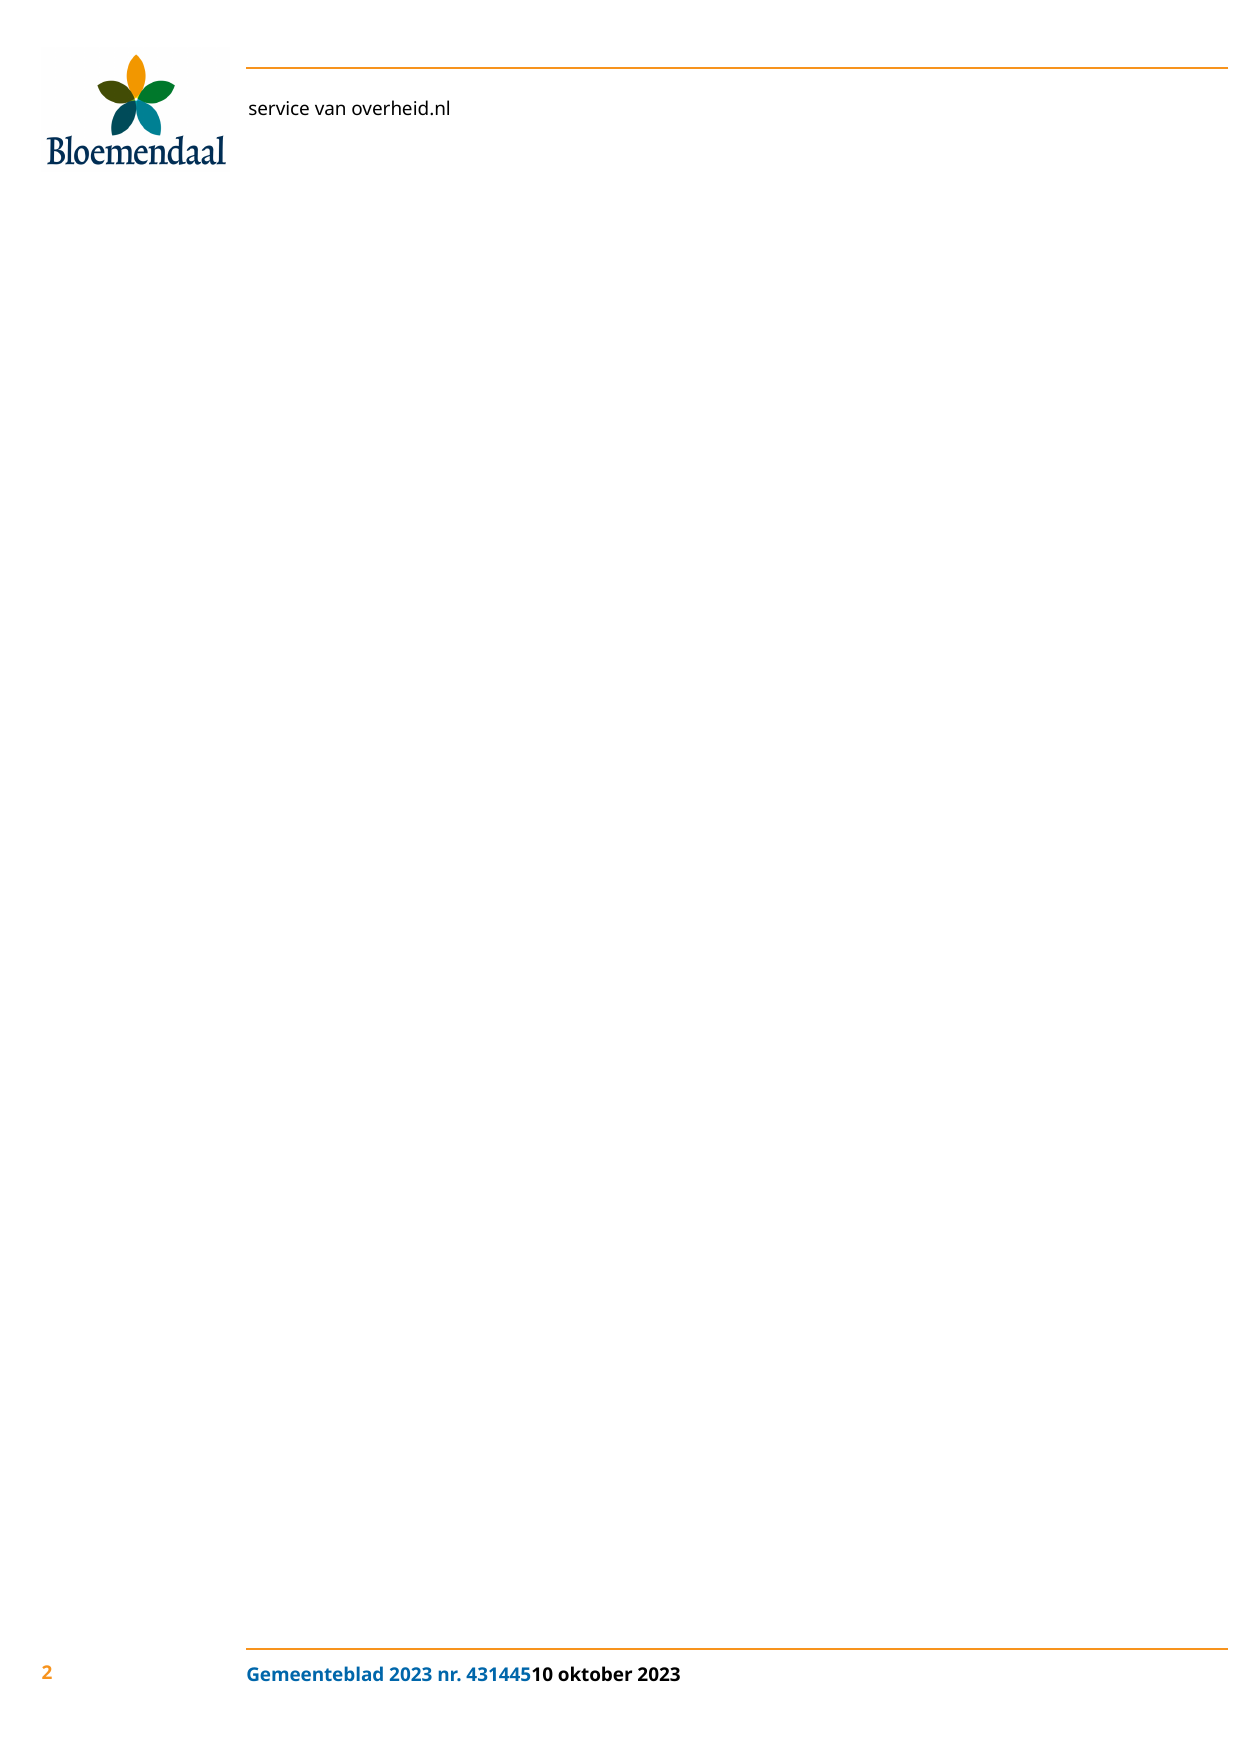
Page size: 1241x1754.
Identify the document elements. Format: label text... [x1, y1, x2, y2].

picture [41, 47, 231, 172]
text service van overheid.nl [248, 95, 1152, 121]
